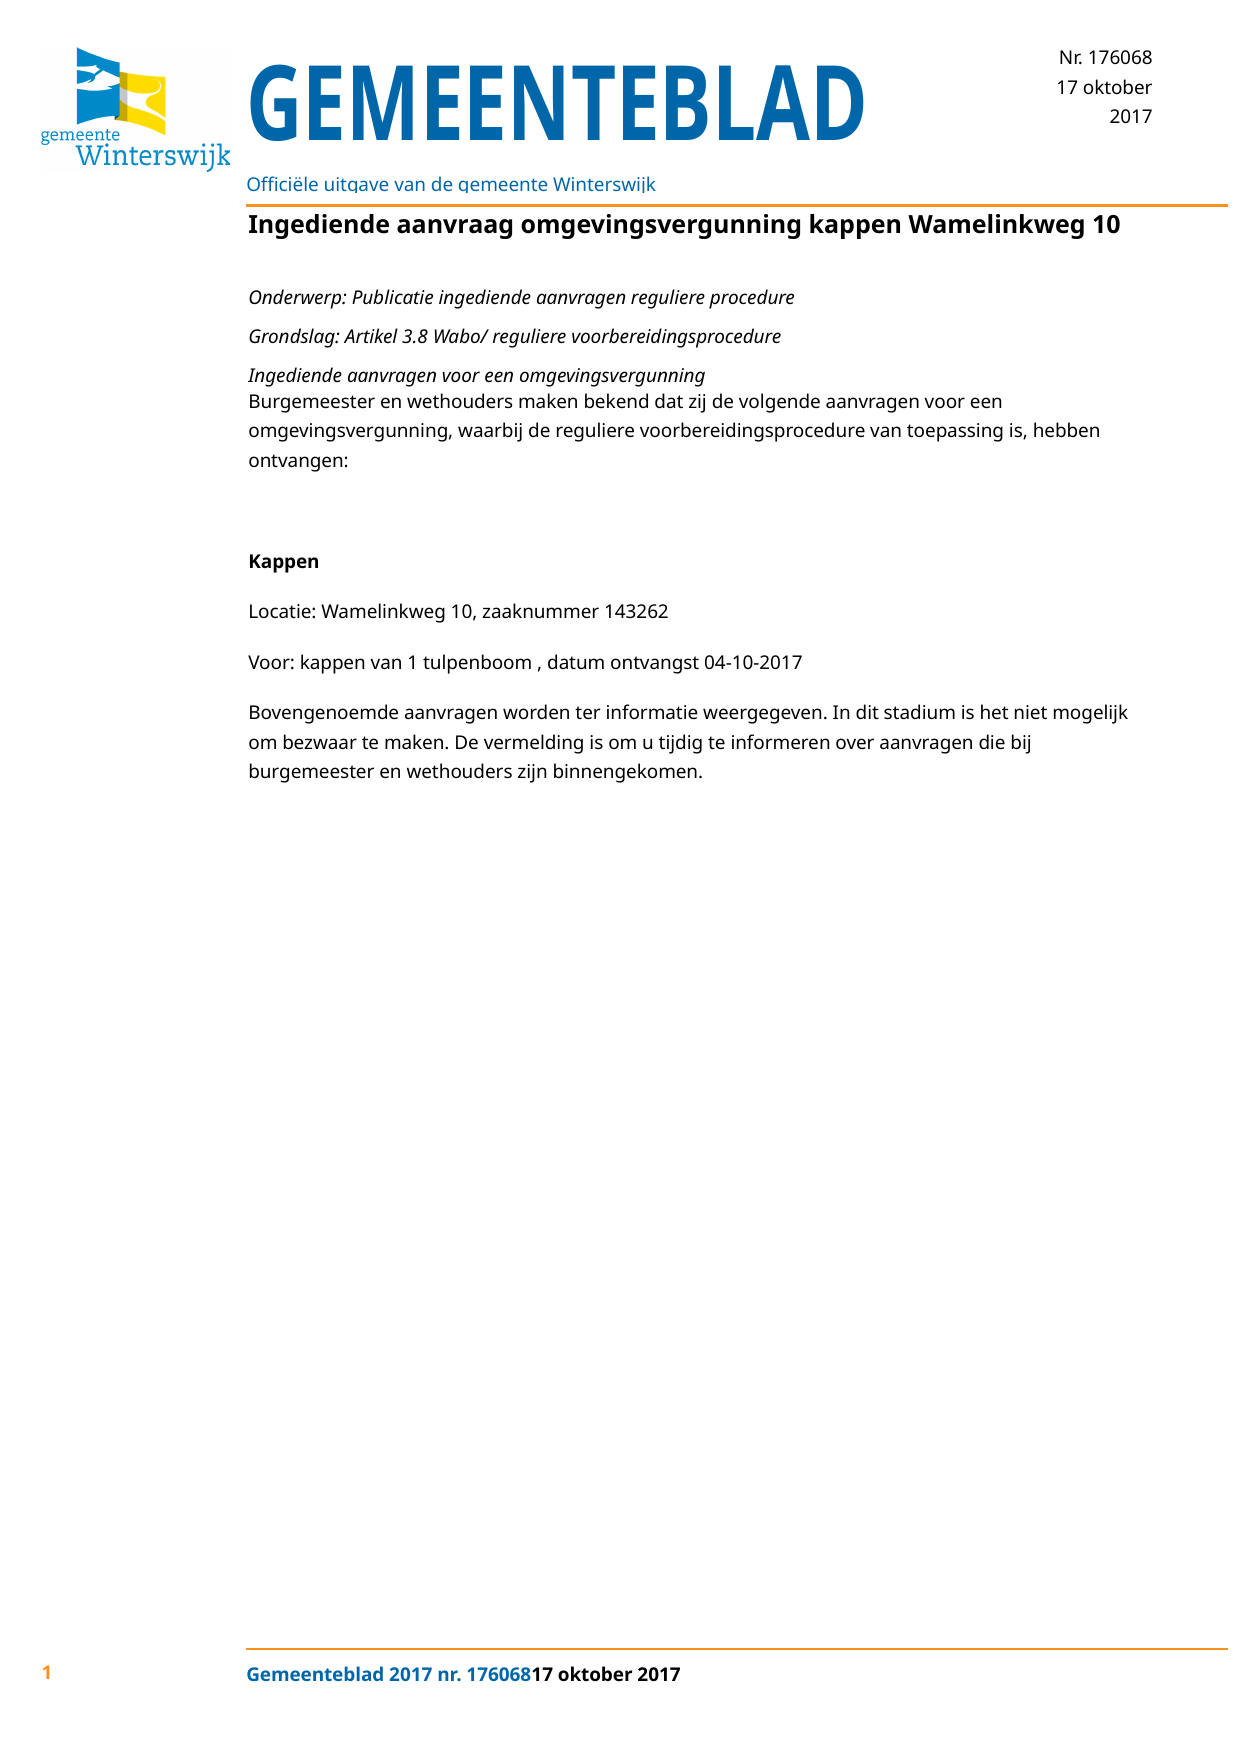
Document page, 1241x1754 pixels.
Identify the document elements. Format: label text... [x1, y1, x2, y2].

text Burgemeester en wethouders maken bekend dat zij de volgende aanvragen voor een omgevingsvergunning, waarbij de reguliere voorbereidingsprocedure van toepassing is, hebben ontvangen: [248, 388, 1152, 473]
text Bovengenoemde aanvragen worden ter informatie weergegeven. In dit stadium is het niet mogelijk om bezwaar te maken. De vermelding is om u tijdig te informeren over aanvragen die bij burgemeester en wethouders zijn binnengekomen. [248, 699, 1152, 784]
text Voor: kappen van 1 tulpenboom , datum ontvangst 04-10-2017 [248, 649, 1152, 675]
text Locatie: Wamelinkweg 10, zaaknummer 143262 [248, 598, 1152, 624]
text Kappen [248, 548, 1152, 574]
text Ingediende aanvragen voor een omgevingsvergunning [248, 362, 1152, 388]
text Onderwerp: Publicatie ingediende aanvragen reguliere procedure [248, 284, 1152, 309]
picture [41, 47, 231, 172]
text Ingediende aanvraag omgevingsvergunning kappen Wamelinkweg 10 [248, 207, 1152, 241]
picture [225, 153, 231, 162]
text Grondslag: Artikel 3.8 Wabo/ reguliere voorbereidingsprocedure [248, 323, 1152, 349]
